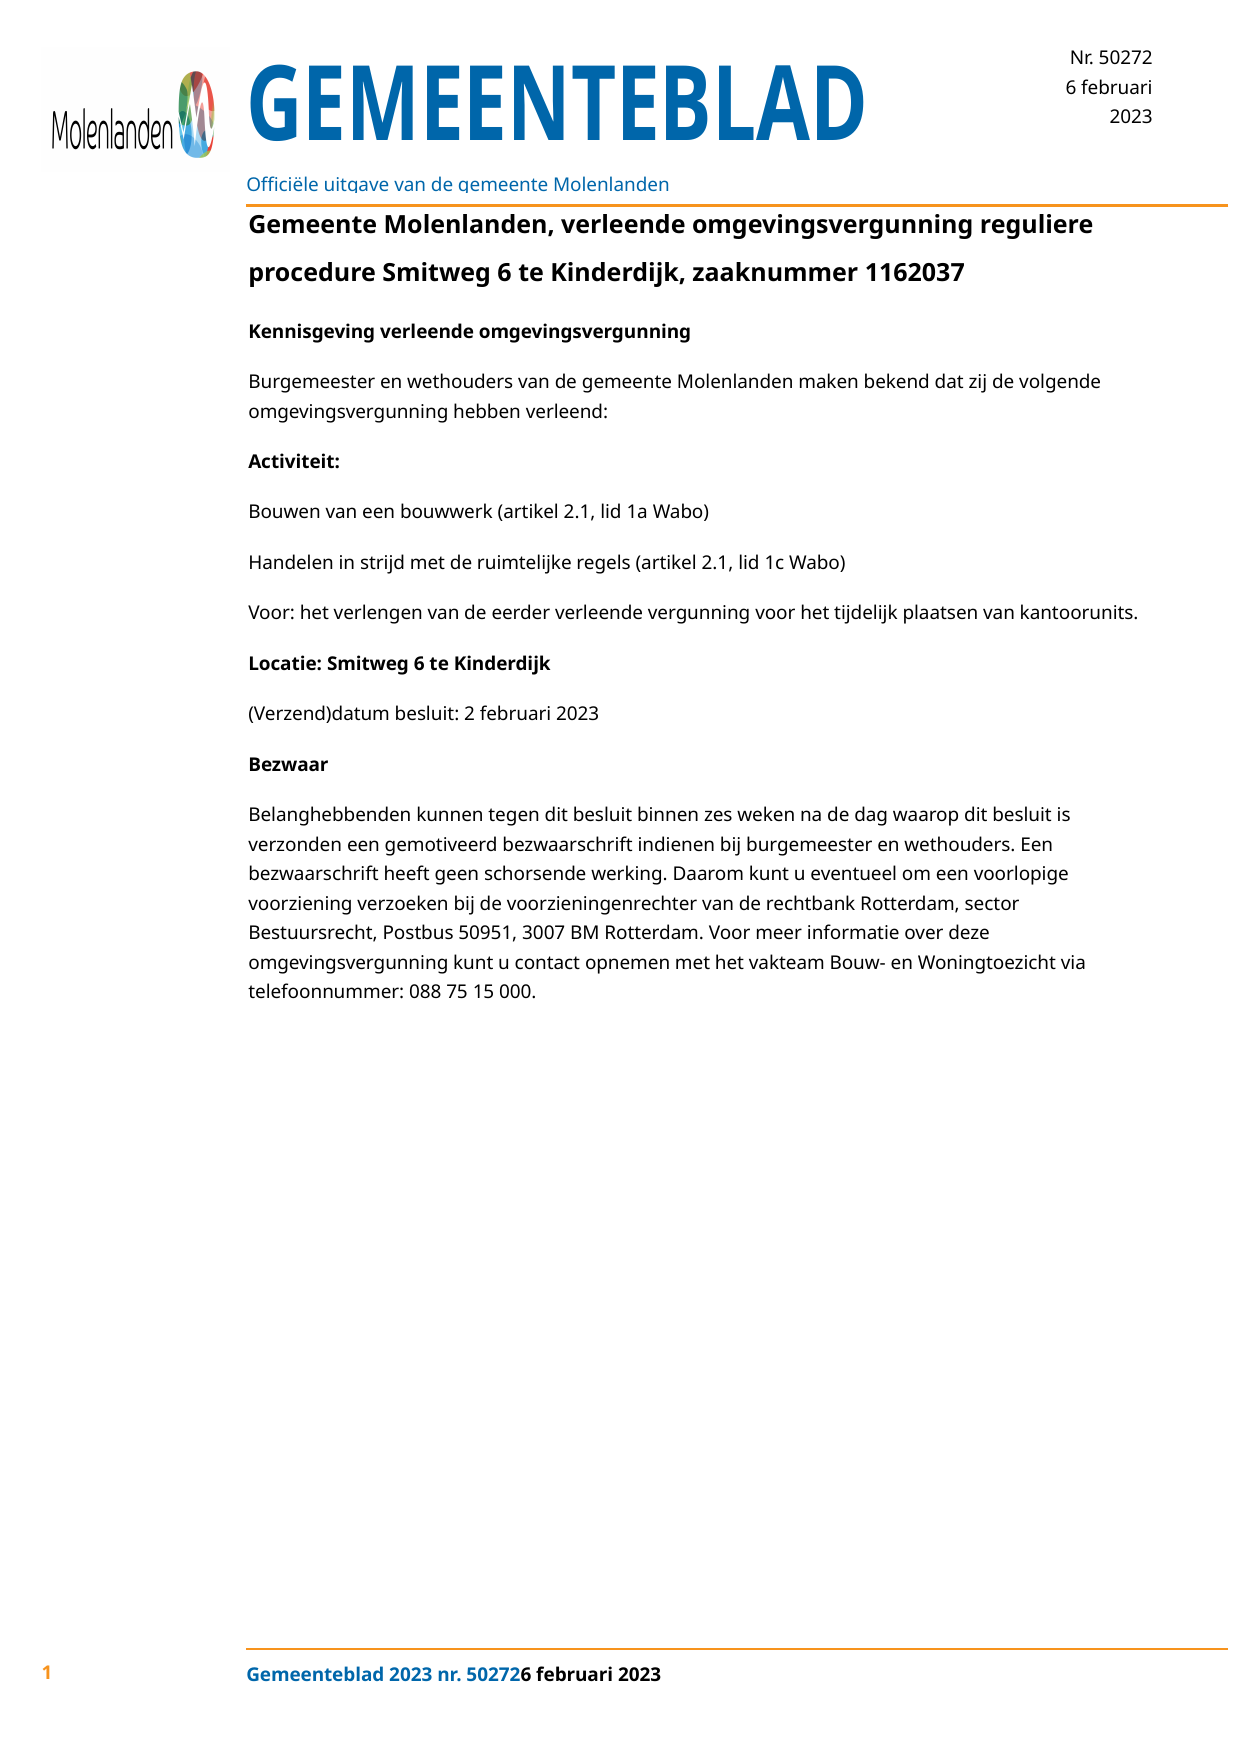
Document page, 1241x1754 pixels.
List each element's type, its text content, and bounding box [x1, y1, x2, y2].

text Gemeente Molenlanden, verleende omgevingsvergunning reguliere procedure Smitweg 6 te Kinderdijk, zaaknummer 1162037 [248, 207, 1152, 288]
text (Verzend)datum besluit: 2 februari 2023 [248, 700, 1152, 726]
text Burgemeester en wethouders van de gemeente Molenlanden maken bekend dat zij de volgende omgevingsvergunning hebben verleend: [248, 368, 1152, 424]
text Bezwaar [248, 751, 1152, 777]
text Voor: het verlengen van de eerder verleende vergunning voor het tijdelijk plaatsen van kantoorunits. [248, 599, 1152, 625]
text Locatie: Smitweg 6 te Kinderdijk [248, 650, 1152, 676]
text Activiteit: [248, 448, 1152, 474]
text Bouwen van een bouwwerk (artikel 2.1, lid 1a Wabo) [248, 499, 1152, 524]
text Kennisgeving verleende omgevingsvergunning [248, 318, 1152, 344]
text Belanghebbenden kunnen tegen dit besluit binnen zes weken na de dag waarop dit besluit is verzonden een gemotiveerd bezwaarschrift indienen bij burgemeester en wethouders. Een bezwaarschrift heeft geen schorsende werking. Daarom kunt u eventueel om een voorlopige voorziening verzoeken bij de voorzieningenrechter van de rechtbank Rotterdam, sector Bestuursrecht, Postbus 50951, 3007 BM Rotterdam. Voor meer informatie over deze omgevingsvergunning kunt u contact opnemen met het vakteam Bouw- en Woningtoezicht via telefoonnummer: 088 75 15 000. [248, 801, 1152, 1004]
text Handelen in strijd met de ruimtelijke regels (artikel 2.1, lid 1c Wabo) [248, 549, 1152, 575]
picture [41, 47, 231, 172]
